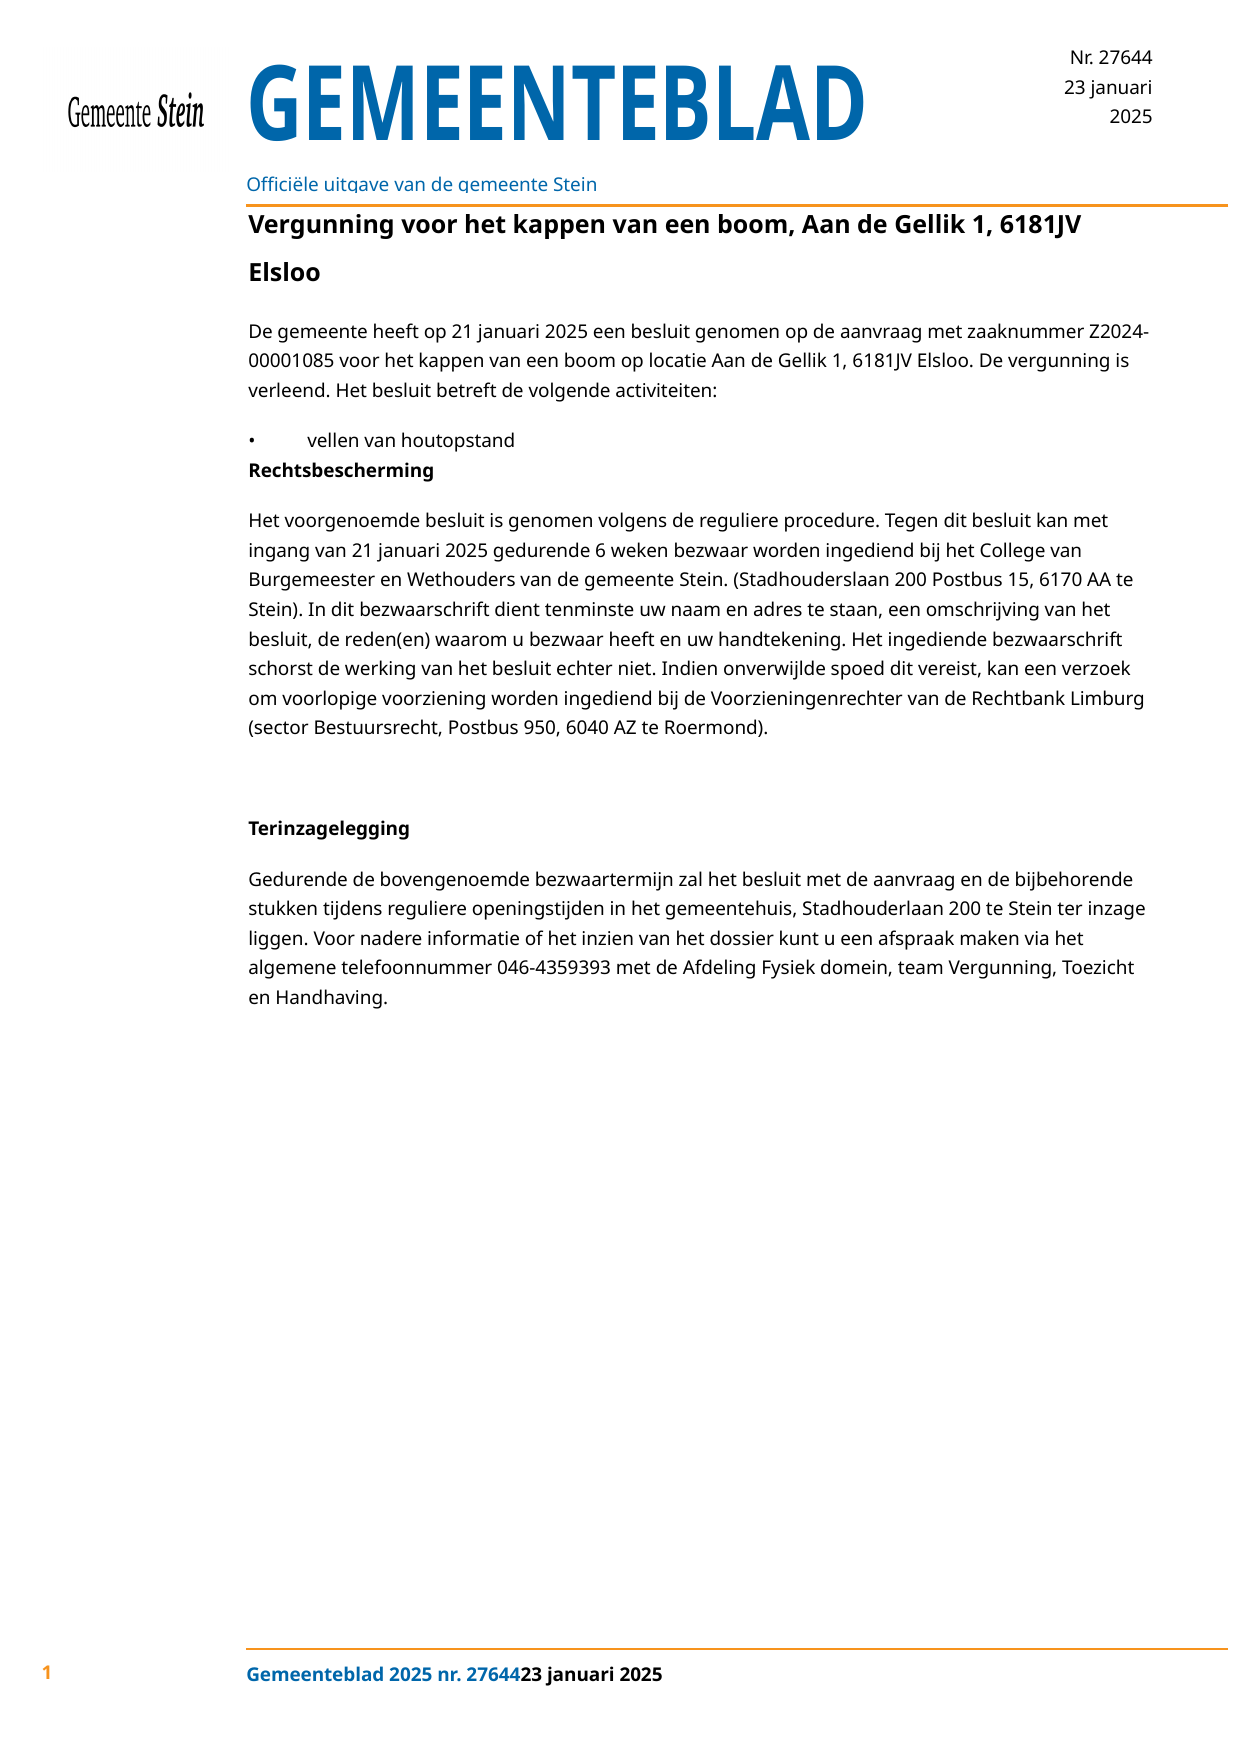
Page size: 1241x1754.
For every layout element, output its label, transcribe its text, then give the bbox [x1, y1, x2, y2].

text Vergunning voor het kappen van een boom, Aan de Gellik 1, 6181JV Elsloo [248, 207, 1152, 288]
text Rechtsbescherming [248, 457, 1152, 483]
list vellen van houtopstand [248, 427, 1152, 453]
picture [41, 47, 231, 172]
text Gedurende de bovengenoemde bezwaartermijn zal het besluit met de aanvraag en de bijbehorende stukken tijdens reguliere openingstijden in het gemeentehuis, Stadhouderlaan 200 te Stein ter inzage liggen. Voor nadere informatie of het inzien van het dossier kunt u een afspraak maken via het algemene telefoonnummer 046-4359393 met de Afdeling Fysiek domein, team Vergunning, Toezicht en Handhaving. [248, 866, 1152, 1010]
text De gemeente heeft op 21 januari 2025 een besluit genomen op de aanvraag met zaaknummer Z2024-00001085 voor het kappen van een boom op locatie Aan de Gellik 1, 6181JV Elsloo. De vergunning is verleend. Het besluit betreft de volgende activiteiten: [248, 318, 1152, 403]
text Terinzagelegging [248, 815, 1152, 841]
text Het voorgenoemde besluit is genomen volgens de reguliere procedure. Tegen dit besluit kan met ingang van 21 januari 2025 gedurende 6 weken bezwaar worden ingediend bij het College van Burgemeester en Wethouders van de gemeente Stein. (Stadhouderslaan 200 Postbus 15, 6170 AA te Stein). In dit bezwaarschrift dient tenminste uw naam en adres te staan, een omschrijving van het besluit, de reden(en) waarom u bezwaar heeft en uw handtekening. Het ingediende bezwaarschrift schorst de werking van het besluit echter niet. Indien onverwijlde spoed dit vereist, kan een verzoek om voorlopige voorziening worden ingediend bij de Voorzieningenrechter van de Rechtbank Limburg (sector Bestuursrecht, Postbus 950, 6040 AZ te Roermond). [248, 507, 1152, 740]
